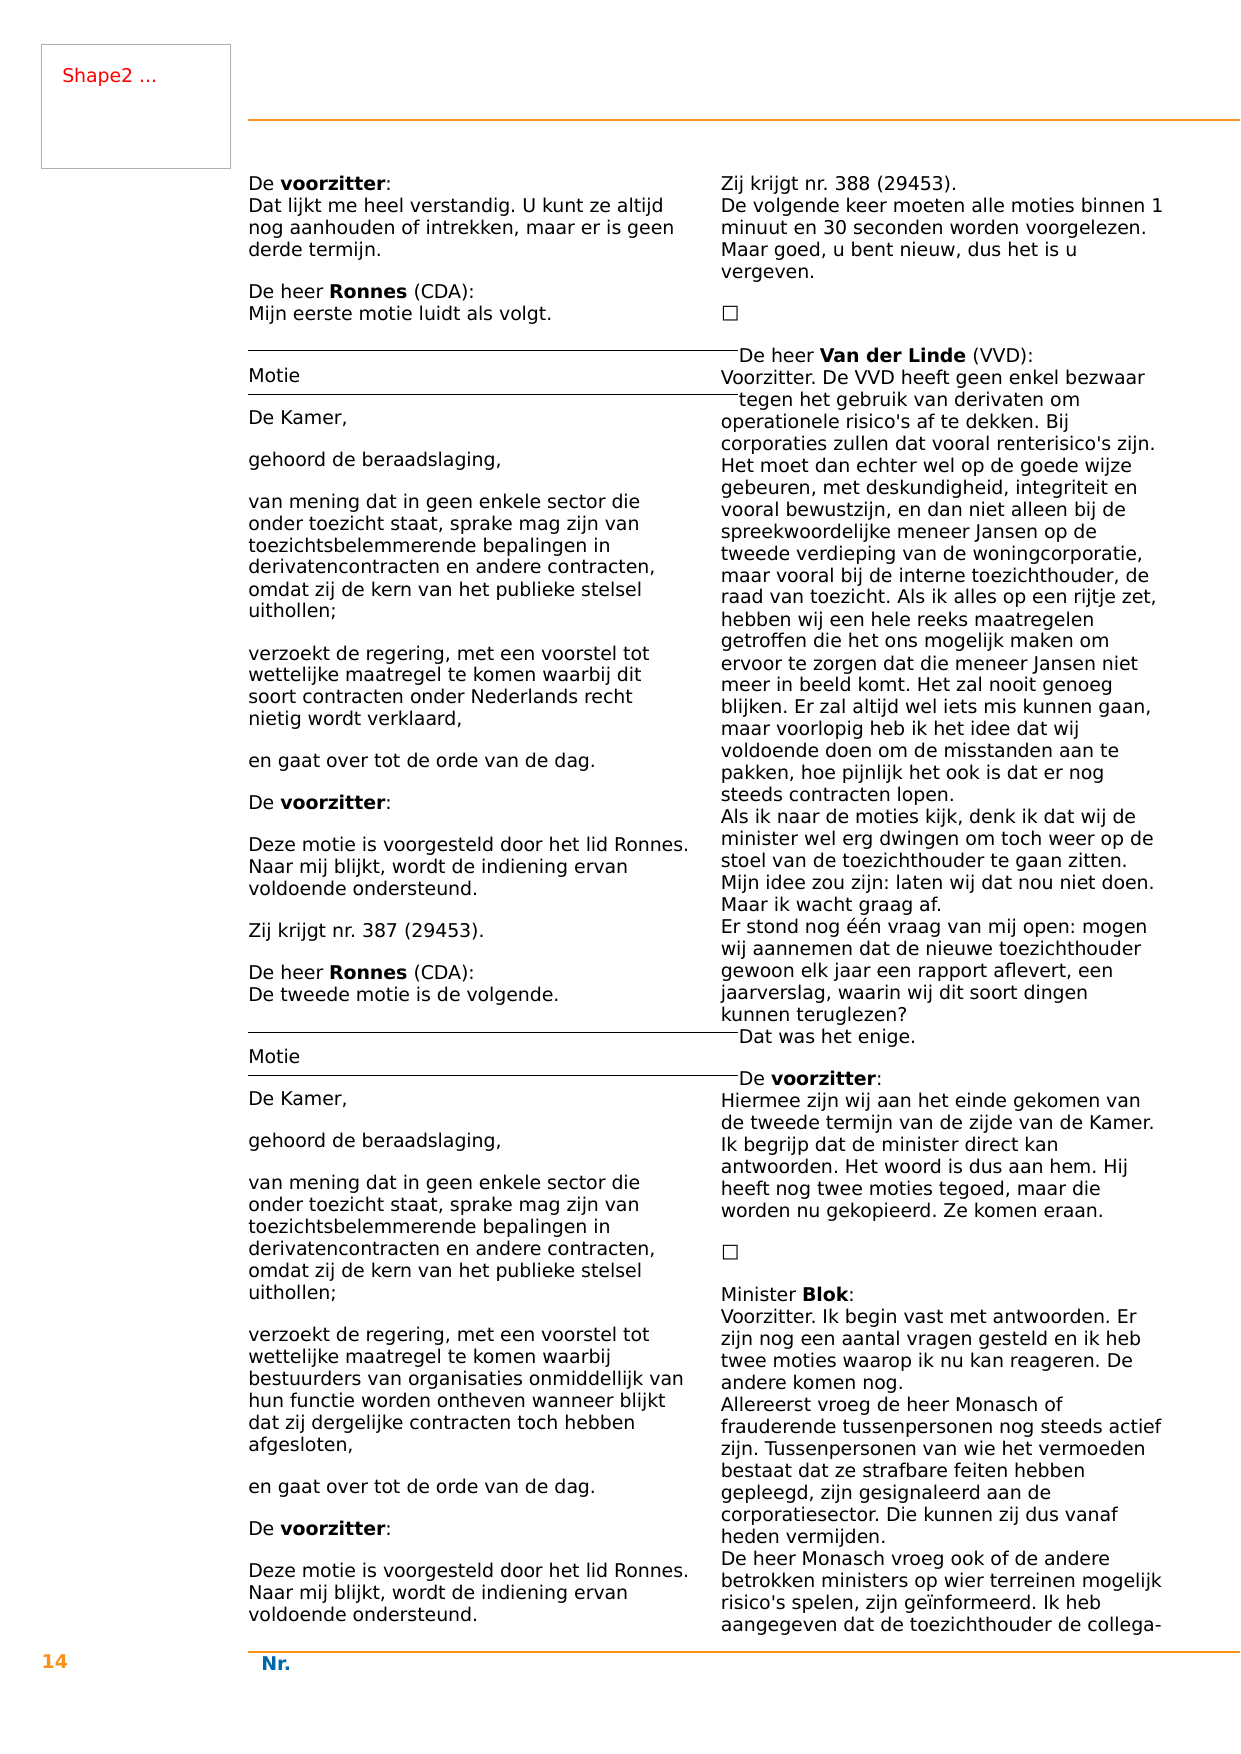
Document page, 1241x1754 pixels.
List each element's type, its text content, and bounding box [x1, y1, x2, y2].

text De Kamer, [248, 1088, 691, 1110]
text De voorzitter: [248, 792, 691, 814]
text De heer Monasch vroeg ook of de andere betrokken ministers op wier terreinen mogelijk risico's spelen, zijn geïnformeerd. Ik heb aangegeven dat de toezichthouder de collega- [721, 1548, 1163, 1636]
text ⬜ [721, 1242, 1163, 1264]
text De voorzitter: [721, 1068, 1163, 1090]
text Voorzitter. Ik begin vast met antwoorden. Er zijn nog een aantal vragen gesteld en ik heb twee moties waarop ik nu kan reageren. De andere komen nog. [721, 1306, 1163, 1394]
text Er stond nog één vraag van mij open: mogen wij aannemen dat de nieuwe toezichthouder gewoon elk jaar een rapport aflevert, een jaarverslag, waarin wij dit soort dingen kunnen teruglezen? [721, 916, 1163, 1026]
text Motie [248, 364, 691, 387]
text Voorzitter. De VVD heeft geen enkel bezwaar tegen het gebruik van derivaten om operationele risico's af te dekken. Bij corporaties zullen dat vooral renterisico's zijn. Het moet dan echter wel op de goede wijze gebeuren, met deskundigheid, integriteit en vooral bewustzijn, en dan niet alleen bij de spreekwoordelijke meneer Jansen op de tweede verdieping van de woningcorporatie, maar vooral bij de interne toezichthouder, de raad van toezicht. Als ik alles op een rijtje zet, hebben wij een hele reeks maatregelen getroffen die het ons mogelijk maken om ervoor te zorgen dat die meneer Jansen niet meer in beeld komt. Het zal nooit genoeg blijken. Er zal altijd wel iets mis kunnen gaan, maar voorlopig heb ik het idee dat wij voldoende doen om de misstanden aan te pakken, hoe pijnlijk het ook is dat er nog steeds contracten lopen. [721, 367, 1163, 806]
text Motie [248, 1046, 691, 1068]
text gehoord de beraadslaging, [248, 448, 691, 471]
text Zij krijgt nr. 388 (29453). [721, 173, 1163, 195]
text Minister Blok: [721, 1284, 1163, 1306]
text Mijn eerste motie luidt als volgt. [248, 303, 691, 325]
text gehoord de beraadslaging, [248, 1130, 691, 1152]
text verzoekt de regering, met een voorstel tot wettelijke maatregel te komen waarbij dit soort contracten onder Nederlands recht nietig wordt verklaard, [248, 642, 691, 730]
text Als ik naar de moties kijk, denk ik dat wij de minister wel erg dwingen om toch weer op de stoel van de toezichthouder te gaan zitten. Mijn idee zou zijn: laten wij dat nou niet doen. Maar ik wacht graag af. [721, 806, 1163, 916]
text van mening dat in geen enkele sector die onder toezicht staat, sprake mag zijn van toezichtsbelemmerende bepalingen in derivatencontracten en andere contracten, omdat zij de kern van het publieke stelsel uithollen; [248, 491, 691, 622]
text De volgende keer moeten alle moties binnen 1 minuut en 30 seconden worden voorgelezen. Maar goed, u bent nieuw, dus het is u vergeven. [721, 195, 1163, 283]
text Zij krijgt nr. 387 (29453). [248, 920, 691, 942]
text Allereerst vroeg de heer Monasch of frauderende tussenpersonen nog steeds actief zijn. Tussenpersonen van wie het vermoeden bestaat dat ze strafbare feiten hebben gepleegd, zijn gesignaleerd aan de corporatiesector. Die kunnen zij dus vanaf heden vermijden. [721, 1394, 1163, 1548]
text en gaat over tot de orde van de dag. [248, 1476, 691, 1498]
text De tweede motie is de volgende. [248, 984, 691, 1006]
text verzoekt de regering, met een voorstel tot wettelijke maatregel te komen waarbij bestuurders van organisaties onmiddellijk van hun functie worden ontheven wanneer blijkt dat zij dergelijke contracten toch hebben afgesloten, [248, 1324, 691, 1456]
text van mening dat in geen enkele sector die onder toezicht staat, sprake mag zijn van toezichtsbelemmerende bepalingen in derivatencontracten en andere contracten, omdat zij de kern van het publieke stelsel uithollen; [248, 1172, 691, 1304]
text Hiermee zijn wij aan het einde gekomen van de tweede termijn van de zijde van de Kamer. Ik begrijp dat de minister direct kan antwoorden. Het woord is dus aan hem. Hij heeft nog twee moties tegoed, maar die worden nu gekopieerd. Ze komen eraan. [721, 1090, 1163, 1222]
text De voorzitter: [248, 173, 691, 195]
text De heer Ronnes (CDA): [248, 962, 691, 984]
text Deze motie is voorgesteld door het lid Ronnes. Naar mij blijkt, wordt de indiening ervan voldoende ondersteund. [248, 834, 691, 900]
text De Kamer, [248, 407, 691, 428]
text De heer Ronnes (CDA): [248, 281, 691, 303]
text De voorzitter: [248, 1518, 691, 1540]
text Dat lijkt me heel verstandig. U kunt ze altijd nog aanhouden of intrekken, maar er is geen derde termijn. [248, 195, 691, 261]
text Dat was het enige. [721, 1026, 1163, 1048]
text ⬜ [721, 303, 1163, 325]
text en gaat over tot de orde van de dag. [248, 750, 691, 772]
text Deze motie is voorgesteld door het lid Ronnes. Naar mij blijkt, wordt de indiening ervan voldoende ondersteund. [248, 1560, 691, 1626]
text De heer Van der Linde (VVD): [721, 345, 1163, 367]
